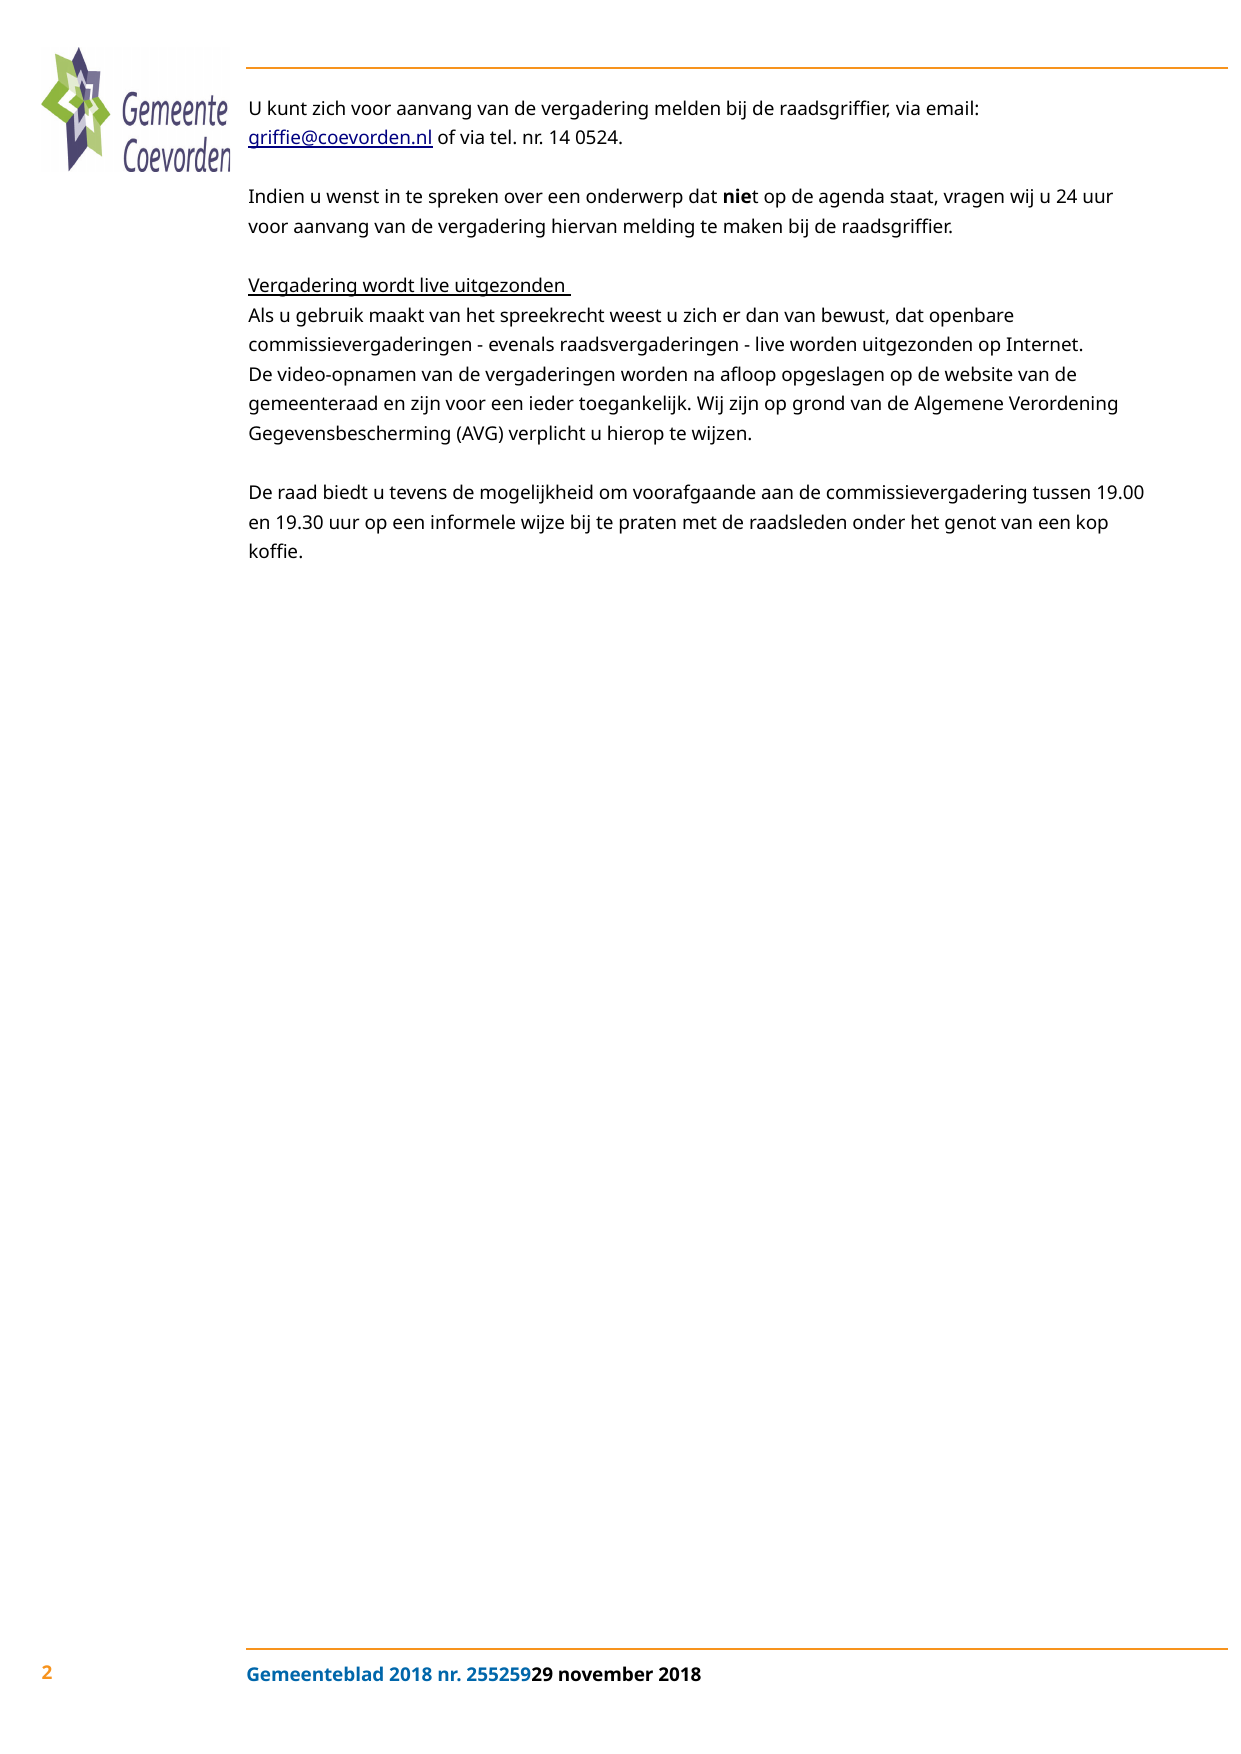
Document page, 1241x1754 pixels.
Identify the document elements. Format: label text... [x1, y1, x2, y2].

text Indien u wenst in te spreken over een onderwerp dat niet op de agenda staat, vragen wij u 24 uur voor aanvang van de vergadering hiervan melding te maken bij de raadsgriffier. [248, 183, 1152, 239]
text U kunt zich voor aanvang van de vergadering melden bij de raadsgriffier, via email: griffie@coevorden.nl of via tel. nr. 14 0524. [248, 95, 1152, 150]
text De video-opnamen van de vergaderingen worden na afloop opgeslagen op de website van de gemeenteraad en zijn voor een ieder toegankelijk. Wij zijn op grond van de Algemene Verordening Gegevensbescherming (AVG) verplicht u hierop te wijzen. [248, 361, 1152, 446]
text De raad biedt u tevens de mogelijkheid om voorafgaande aan de commissievergadering tussen 19.00 en 19.30 uur op een informele wijze bij te praten met de raadsleden onder het genot van een kop koffie. [248, 479, 1152, 564]
text Vergadering wordt live uitgezonden [248, 272, 1152, 298]
text Als u gebruik maakt van het spreekrecht weest u zich er dan van bewust, dat openbare commissievergaderingen - evenals raadsvergaderingen - live worden uitgezonden op Internet. [248, 302, 1152, 357]
picture [41, 47, 231, 172]
